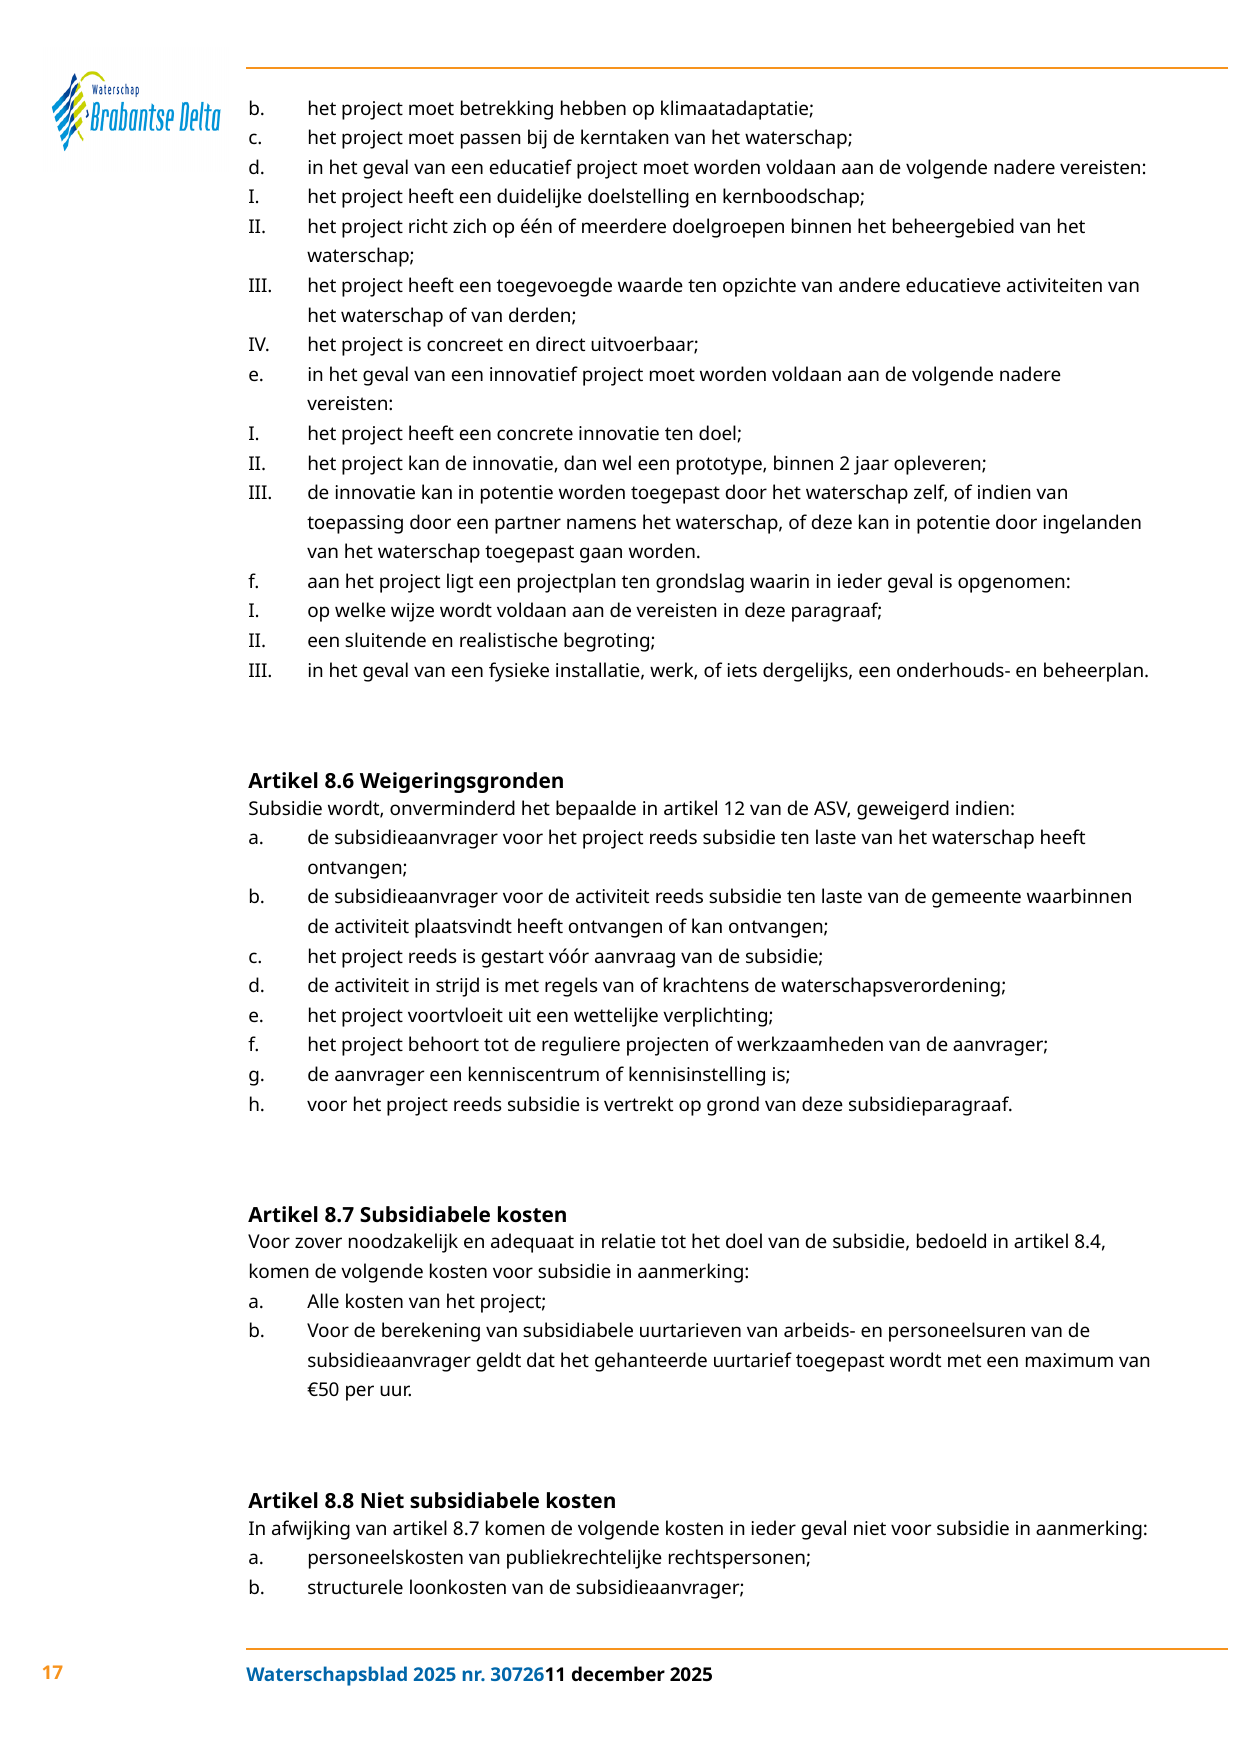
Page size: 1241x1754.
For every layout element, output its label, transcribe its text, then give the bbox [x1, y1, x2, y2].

list Voor de berekening van subsidiabele uurtarieven van arbeids- en personeelsuren van de subsidieaanvrager geldt dat het gehanteerde uurtarief toegepast wordt met een maximum van €50 per uur. [248, 1317, 1152, 1402]
list het project is concreet en direct uitvoerbaar; [248, 331, 1152, 357]
picture [41, 47, 231, 172]
list de subsidieaanvrager voor het project reeds subsidie ten laste van het waterschap heeft ontvangen; [248, 824, 1152, 880]
list het project richt zich op één of meerdere doelgroepen binnen het beheergebied van het waterschap; [248, 213, 1152, 268]
list het project heeft een duidelijke doelstelling en kernboodschap; [248, 183, 1152, 209]
list voor het project reeds subsidie is vertrekt op grond van deze subsidieparagraaf. [248, 1091, 1152, 1116]
list het project voortvloeit uit een wettelijke verplichting; [248, 1002, 1152, 1028]
list structurele loonkosten van de subsidieaanvrager; [248, 1574, 1152, 1599]
list personeelskosten van publiekrechtelijke rechtspersonen; [248, 1544, 1152, 1570]
list aan het project ligt een projectplan ten grondslag waarin in ieder geval is opgenomen: [248, 568, 1152, 594]
list het project behoort tot de reguliere projecten of werkzaamheden van de aanvrager; [248, 1032, 1152, 1057]
list het project kan de innovatie, dan wel een prototype, binnen 2 jaar opleveren; [248, 450, 1152, 476]
list de innovatie kan in potentie worden toegepast door het waterschap zelf, of indien van toepassing door een partner namens het waterschap, of deze kan in potentie door ingelanden van het waterschap toegepast gaan worden. [248, 479, 1152, 564]
text In afwijking van artikel 8.7 komen de volgende kosten in ieder geval niet voor subsidie in aanmerking: [248, 1515, 1152, 1540]
list in het geval van een educatief project moet worden voldaan aan de volgende nadere vereisten: [248, 154, 1152, 180]
list het project moet passen bij de kerntaken van het waterschap; [248, 124, 1152, 150]
list Alle kosten van het project; [248, 1288, 1152, 1314]
list op welke wijze wordt voldaan aan de vereisten in deze paragraaf; [248, 598, 1152, 623]
text Artikel 8.6 Weigeringsgronden [248, 766, 1152, 795]
text Subsidie wordt, onverminderd het bepaalde in artikel 12 van de ASV, geweigerd indien: [248, 795, 1152, 821]
list het project heeft een toegevoegde waarde ten opzichte van andere educatieve activiteiten van het waterschap of van derden; [248, 272, 1152, 328]
list de subsidieaanvrager voor de activiteit reeds subsidie ten laste van de gemeente waarbinnen de activiteit plaatsvindt heeft ontvangen of kan ontvangen; [248, 884, 1152, 939]
text Artikel 8.7 Subsidiabele kosten [248, 1200, 1152, 1229]
list het project heeft een concrete innovatie ten doel; [248, 420, 1152, 446]
list een sluitende en realistische begroting; [248, 627, 1152, 653]
list het project moet betrekking hebben op klimaatadaptatie; [248, 95, 1152, 121]
text Artikel 8.8 Niet subsidiabele kosten [248, 1486, 1152, 1515]
list in het geval van een fysieke installatie, werk, of iets dergelijks, een onderhouds- en beheerplan. [248, 657, 1152, 683]
list de activiteit in strijd is met regels van of krachtens de waterschapsverordening; [248, 972, 1152, 998]
list in het geval van een innovatief project moet worden voldaan aan de volgende nadere vereisten: [248, 361, 1152, 416]
text Voor zover noodzakelijk en adequaat in relatie tot het doel van de subsidie, bedoeld in artikel 8.4, komen de volgende kosten voor subsidie in aanmerking: [248, 1229, 1152, 1284]
list de aanvrager een kenniscentrum of kennisinstelling is; [248, 1061, 1152, 1087]
list het project reeds is gestart vóór aanvraag van de subsidie; [248, 943, 1152, 968]
